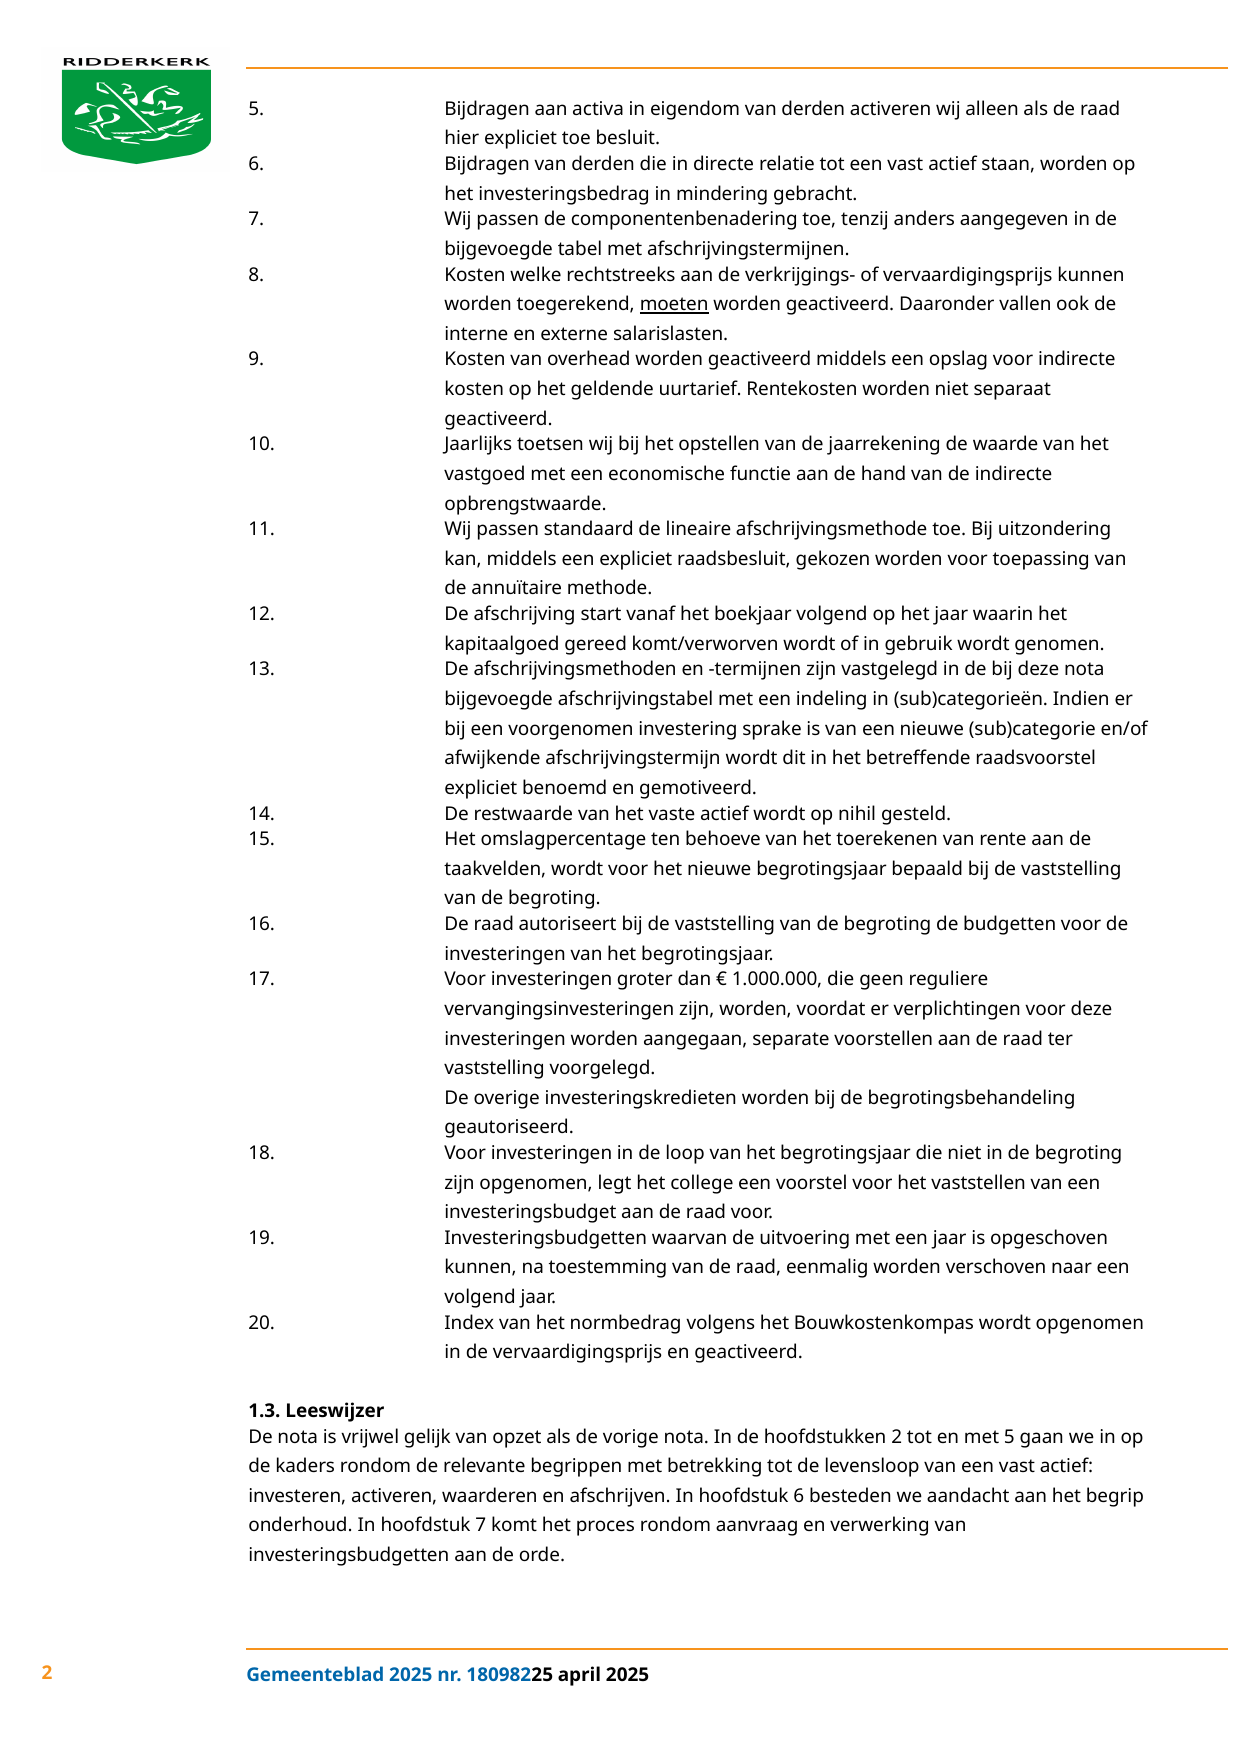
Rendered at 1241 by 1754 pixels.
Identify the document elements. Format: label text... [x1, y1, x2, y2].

picture [41, 47, 231, 172]
table_cell Voor investeringen groter dan € 1.000.000, die geen reguliere vervangingsinvesteringen zijn, worden, voordat er verplichtingen voor deze investeringen worden aangegaan, separate voorstellen aan de raad ter vaststelling voorgelegd. De overige investeringskredieten worden bij de begrotingsbehandeling geautoriseerd. [444, 966, 1152, 1139]
table_cell 5. [248, 95, 444, 150]
table_cell Kosten van overhead worden geactiveerd middels een opslag voor indirecte kosten op het geldende uurtarief. Rentekosten worden niet separaat geactiveerd. [444, 346, 1152, 431]
table_cell De restwaarde van het vaste actief wordt op nihil gesteld. [444, 800, 1152, 825]
table_cell 10. [248, 431, 444, 515]
table_cell De raad autoriseert bij de vaststelling van de begroting de budgetten voor de investeringen van het begrotingsjaar. [444, 910, 1152, 966]
table_cell Kosten welke rechtstreeks aan de verkrijgings- of vervaardigingsprijs kunnen worden toegerekend, moeten worden geactiveerd. Daaronder vallen ook de interne en externe salarislasten. [444, 261, 1152, 346]
table_cell Index van het normbedrag volgens het Bouwkostenkompas wordt opgenomen in de vervaardigingsprijs en geactiveerd. [444, 1309, 1152, 1364]
table_cell Bijdragen van derden die in directe relatie tot een vast actief staan, worden op het investeringsbedrag in mindering gebracht. [444, 150, 1152, 205]
text 1.3. Leeswijzer [248, 1397, 1152, 1423]
table_cell 12. [248, 600, 444, 656]
table_cell 8. [248, 261, 444, 346]
table_cell Voor investeringen in de loop van het begrotingsjaar die niet in de begroting zijn opgenomen, legt het college een voorstel voor het vaststellen van een investeringsbudget aan de raad voor. [444, 1139, 1152, 1224]
table_cell 20. [248, 1309, 444, 1364]
text De nota is vrijwel gelijk van opzet als de vorige nota. In de hoofdstukken 2 tot en met 5 gaan we in op de kaders rondom de relevante begrippen met betrekking tot de levensloop van een vast actief: investeren, activeren, waarderen en afschrijven. In hoofdstuk 6 besteden we aandacht aan het begrip onderhoud. In hoofdstuk 7 komt het proces rondom aanvraag en verwerking van investeringsbudgetten aan de orde. [248, 1423, 1152, 1567]
table_cell 18. [248, 1139, 444, 1224]
table_cell 13. [248, 656, 444, 800]
table_cell 6. [248, 150, 444, 205]
table_cell 11. [248, 515, 444, 600]
table_cell De afschrijving start vanaf het boekjaar volgend op het jaar waarin het kapitaalgoed gereed komt/verworven wordt of in gebruik wordt genomen. [444, 600, 1152, 656]
table_cell Het omslagpercentage ten behoeve van het toerekenen van rente aan de taakvelden, wordt voor het nieuwe begrotingsjaar bepaald bij de vaststelling van de begroting. [444, 825, 1152, 910]
table_cell De afschrijvingsmethoden en -termijnen zijn vastgelegd in de bij deze nota bijgevoegde afschrijvingstabel met een indeling in (sub)categorieën. Indien er bij een voorgenomen investering sprake is van een nieuwe (sub)categorie en/of afwijkende afschrijvingstermijn wordt dit in het betreffende raadsvoorstel expliciet benoemd en gemotiveerd. [444, 656, 1152, 800]
table_cell 14. [248, 800, 444, 825]
table_cell Wij passen standaard de lineaire afschrijvingsmethode toe. Bij uitzondering kan, middels een expliciet raadsbesluit, gekozen worden voor toepassing van de annuïtaire methode. [444, 515, 1152, 600]
table_cell 9. [248, 346, 444, 431]
table_cell 16. [248, 910, 444, 966]
table_cell Bijdragen aan activa in eigendom van derden activeren wij alleen als de raad hier expliciet toe besluit. [444, 95, 1152, 150]
table_cell 19. [248, 1224, 444, 1309]
table_cell 7. [248, 205, 444, 261]
table_cell Jaarlijks toetsen wij bij het opstellen van de jaarrekening de waarde van het vastgoed met een economische functie aan de hand van de indirecte opbrengstwaarde. [444, 431, 1152, 515]
table_cell Investeringsbudgetten waarvan de uitvoering met een jaar is opgeschoven kunnen, na toestemming van de raad, eenmalig worden verschoven naar een volgend jaar. [444, 1224, 1152, 1309]
table_cell 17. [248, 966, 444, 1139]
table_cell 15. [248, 825, 444, 910]
table_cell Wij passen de componentenbenadering toe, tenzij anders aangegeven in de bijgevoegde tabel met afschrijvingstermijnen. [444, 205, 1152, 261]
